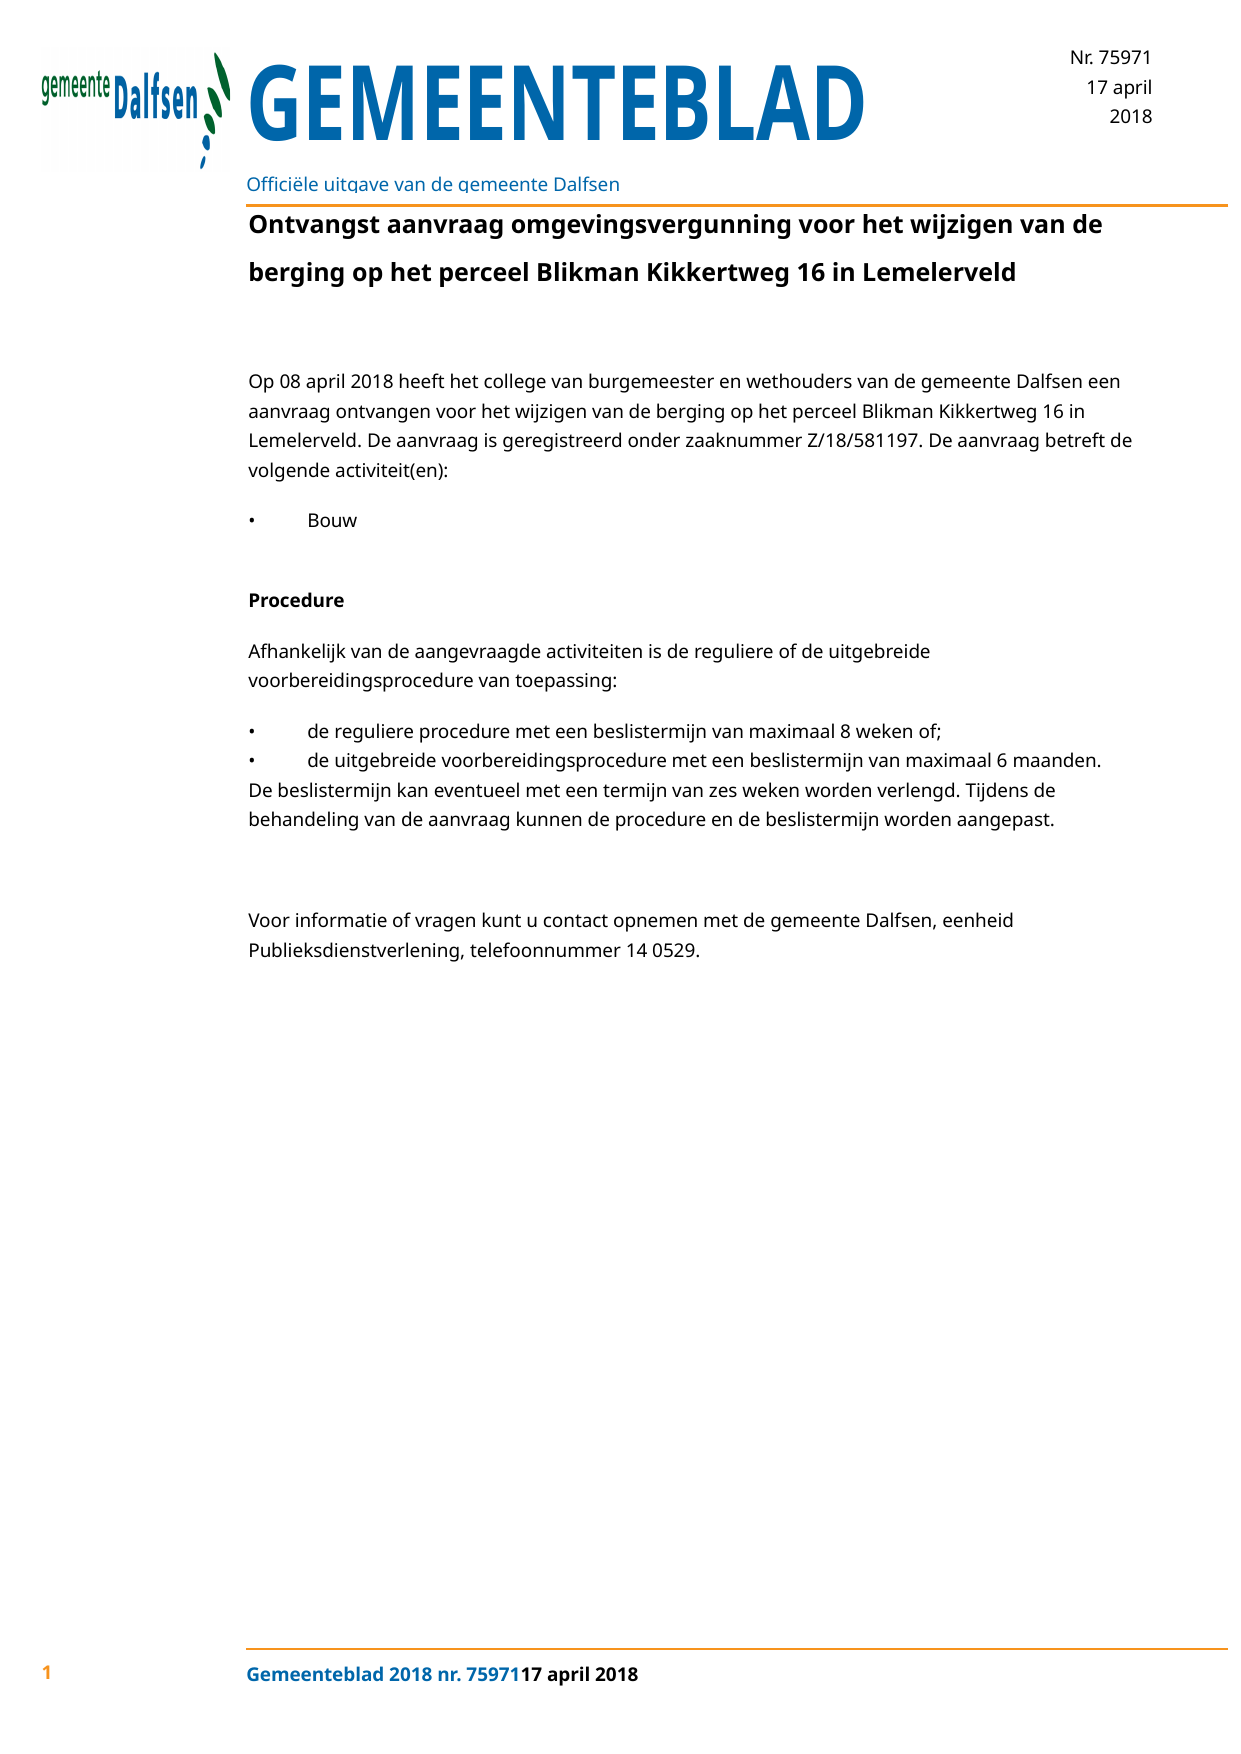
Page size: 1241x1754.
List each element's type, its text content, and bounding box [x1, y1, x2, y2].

text Procedure [248, 587, 1152, 613]
text De beslistermijn kan eventueel met een termijn van zes weken worden verlengd. Tijdens de behandeling van de aanvraag kunnen de procedure en de beslistermijn worden aangepast. [248, 777, 1152, 832]
text Op 08 april 2018 heeft het college van burgemeester en wethouders van de gemeente Dalfsen een aanvraag ontvangen voor het wijzigen van de berging op het perceel Blikman Kikkertweg 16 in Lemelerveld. De aanvraag is geregistreerd onder zaaknummer Z/18/581197. De aanvraag betreft de volgende activiteit(en): [248, 368, 1152, 483]
picture [41, 47, 231, 172]
text Afhankelijk van de aangevraagde activiteiten is de reguliere of de uitgebreide voorbereidingsprocedure van toepassing: [248, 638, 1152, 693]
list de uitgebreide voorbereidingsprocedure met een beslistermijn van maximaal 6 maanden. [248, 747, 1152, 773]
list de reguliere procedure met een beslistermijn van maximaal 8 weken of; [248, 718, 1152, 744]
text Voor informatie of vragen kunt u contact opnemen met de gemeente Dalfsen, eenheid Publieksdienstverlening, telefoonnummer 14 0529. [248, 907, 1152, 963]
list Bouw [248, 507, 1152, 533]
text Ontvangst aanvraag omgevingsvergunning voor het wijzigen van de berging op het perceel Blikman Kikkertweg 16 in Lemelerveld [248, 207, 1152, 288]
